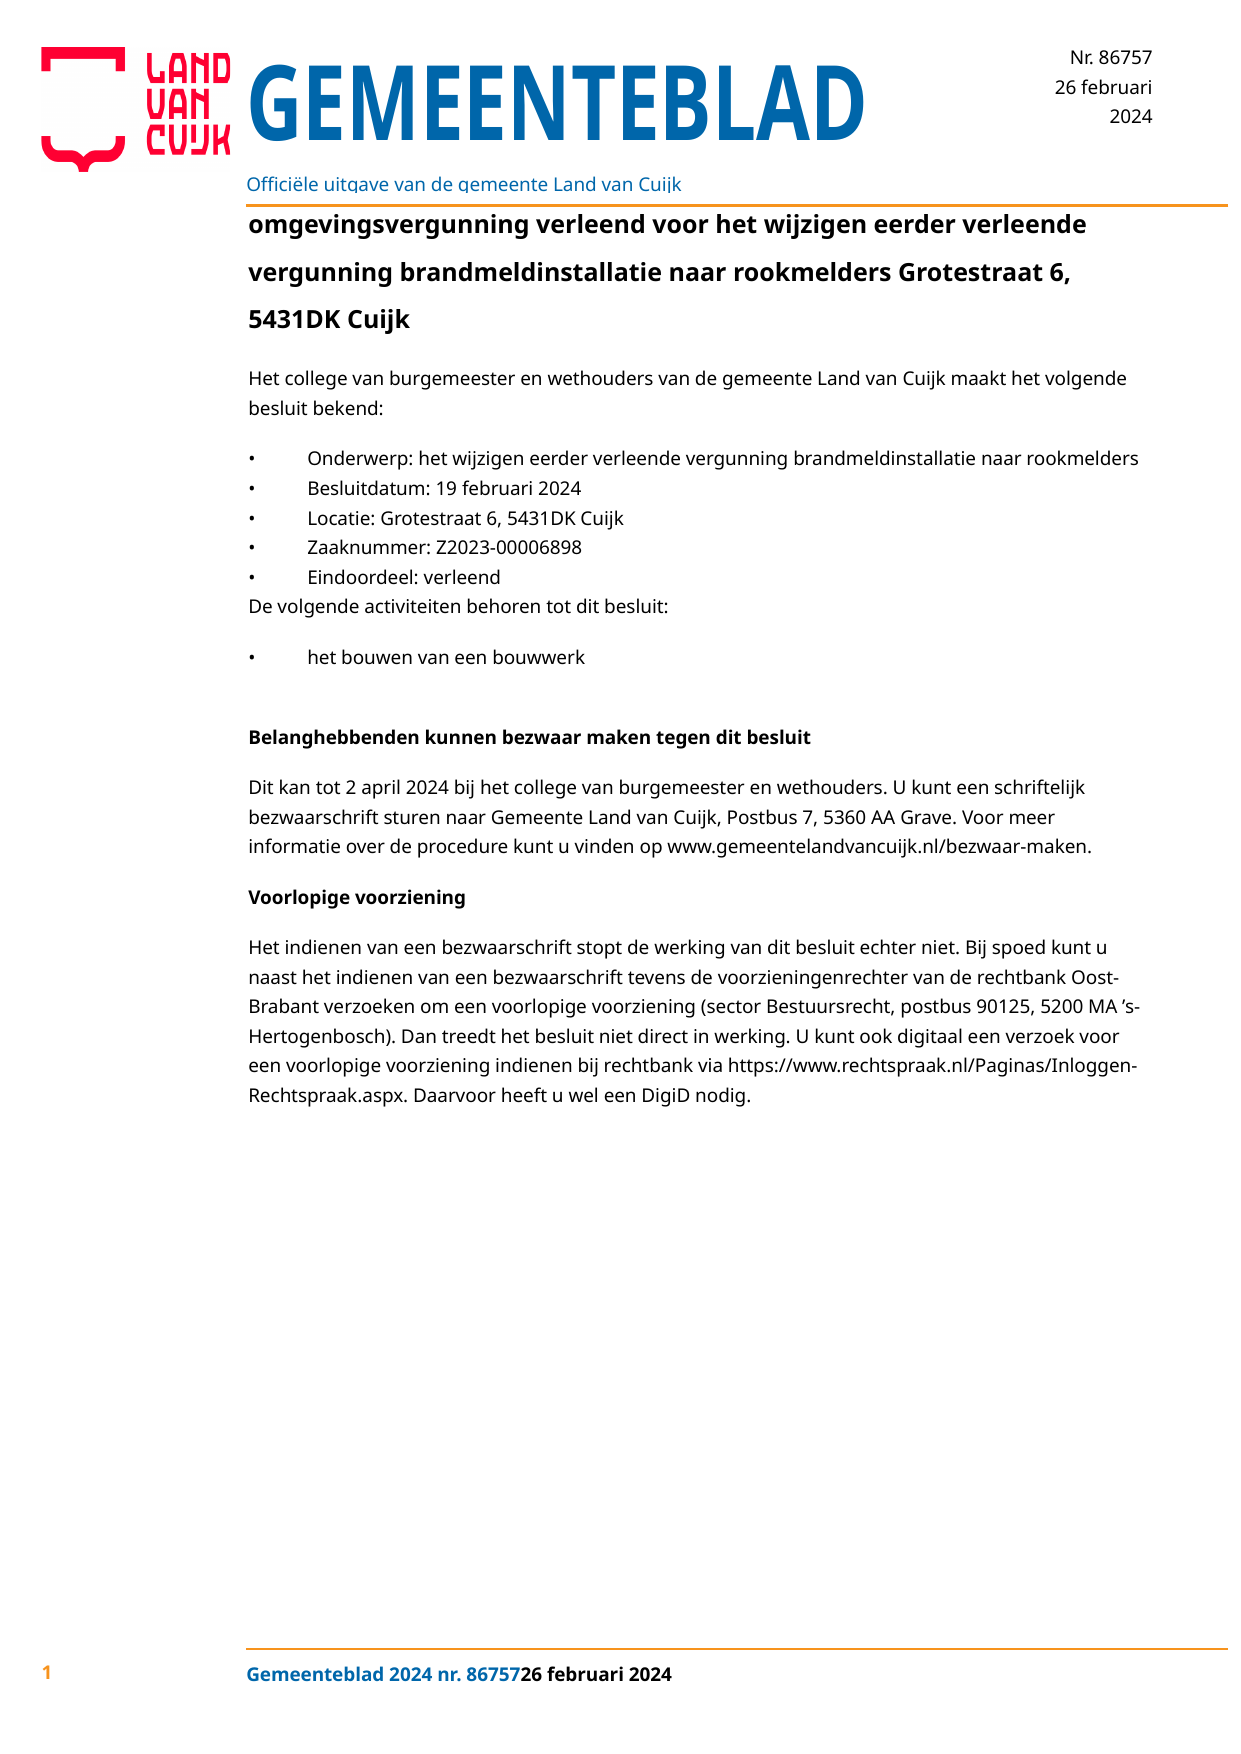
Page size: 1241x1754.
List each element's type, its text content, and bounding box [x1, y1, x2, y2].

list Eindoordeel: verleend [248, 564, 1152, 589]
list het bouwen van een bouwwerk [248, 644, 1152, 669]
list Besluitdatum: 19 februari 2024 [248, 475, 1152, 501]
picture [41, 47, 231, 172]
text Het college van burgemeester en wethouders van de gemeente Land van Cuijk maakt het volgende besluit bekend: [248, 366, 1152, 421]
text Dit kan tot 2 april 2024 bij het college van burgemeester en wethouders. U kunt een schriftelijk bezwaarschrift sturen naar Gemeente Land van Cuijk, Postbus 7, 5360 AA Grave. Voor meer informatie over de procedure kunt u vinden op www.gemeentelandvancuijk.nl/bezwaar-maken. [248, 774, 1152, 859]
list Zaaknummer: Z2023-00006898 [248, 534, 1152, 560]
text De volgende activiteiten behoren tot dit besluit: [248, 593, 1152, 619]
text Het indienen van een bezwaarschrift stopt de werking van dit besluit echter niet. Bij spoed kunt u naast het indienen van een bezwaarschrift tevens de voorzieningenrechter van de rechtbank Oost-Brabant verzoeken om een voorlopige voorziening (sector Bestuursrecht, postbus 90125, 5200 MA ’s-Hertogenbosch). Dan treedt het besluit niet direct in werking. U kunt ook digitaal een verzoek voor een voorlopige voorziening indienen bij rechtbank via https://www.rechtspraak.nl/Paginas/Inloggen-Rechtspraak.aspx. Daarvoor heeft u wel een DigiD nodig. [248, 934, 1152, 1108]
list Locatie: Grotestraat 6, 5431DK Cuijk [248, 505, 1152, 530]
text Voorlopige voorziening [248, 884, 1152, 909]
text omgevingsvergunning verleend voor het wijzigen eerder verleende vergunning brandmeldinstallatie naar rookmelders Grotestraat 6, 5431DK Cuijk [248, 207, 1152, 336]
text Belanghebbenden kunnen bezwaar maken tegen dit besluit [248, 724, 1152, 749]
list Onderwerp: het wijzigen eerder verleende vergunning brandmeldinstallatie naar rookmelders [248, 446, 1152, 471]
